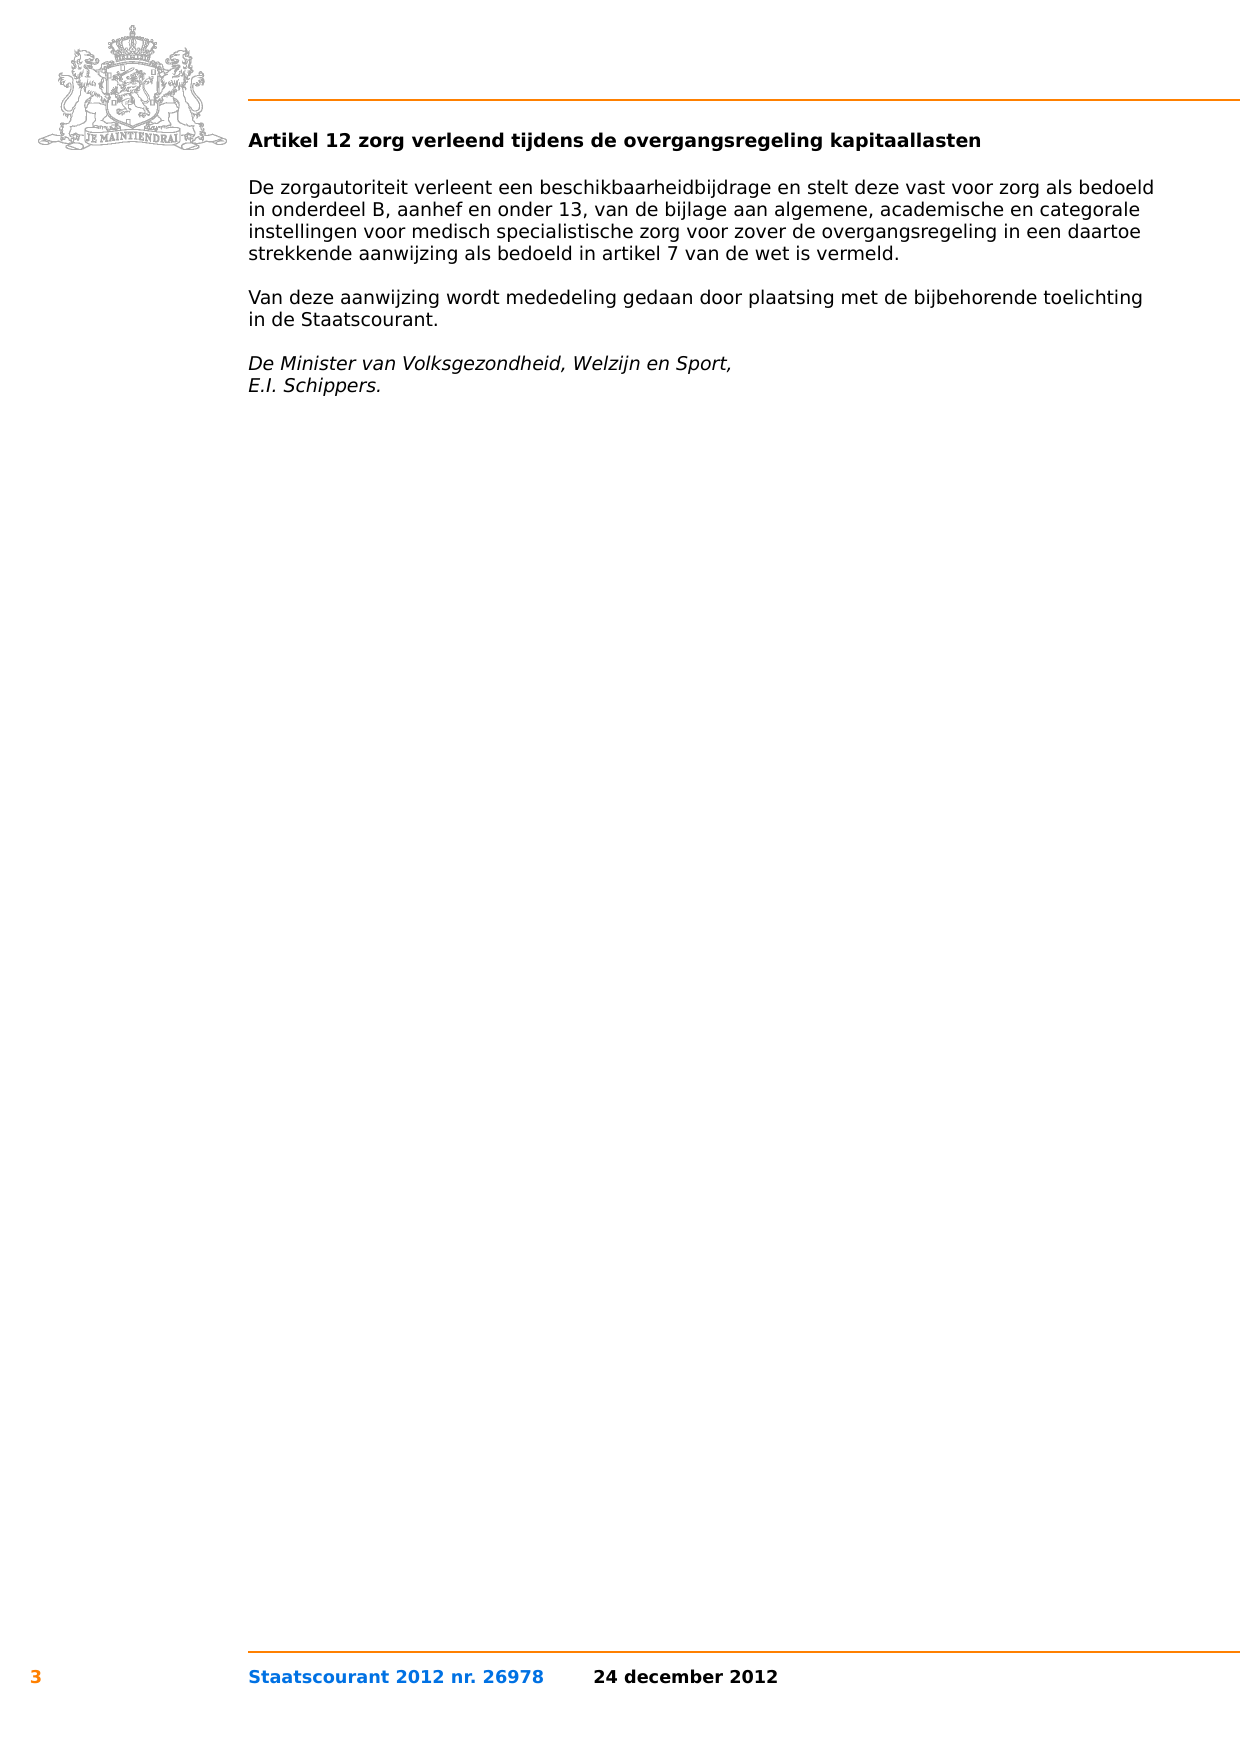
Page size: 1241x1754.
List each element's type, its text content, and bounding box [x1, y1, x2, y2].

picture [38, 25, 227, 150]
text Van deze aanwijzing wordt mededeling gedaan door plaatsing met de bijbehorende toelichting in de Staatscourant. [248, 287, 1163, 331]
text De Minister van Volksgezondheid, Welzijn en Sport, E.I. Schippers. [248, 352, 1163, 396]
subtitle Artikel 12 zorg verleend tijdens de overgangsregeling kapitaallasten [248, 130, 1163, 152]
text De zorgautoriteit verleent een beschikbaarheidbijdrage en stelt deze vast voor zorg als bedoeld in onderdeel B, aanhef en onder 13, van de bijlage aan algemene, academische en categorale instellingen voor medisch specialistische zorg voor zover de overgangsregeling in een daartoe strekkende aanwijzing als bedoeld in artikel 7 van de wet is vermeld. [248, 177, 1163, 265]
